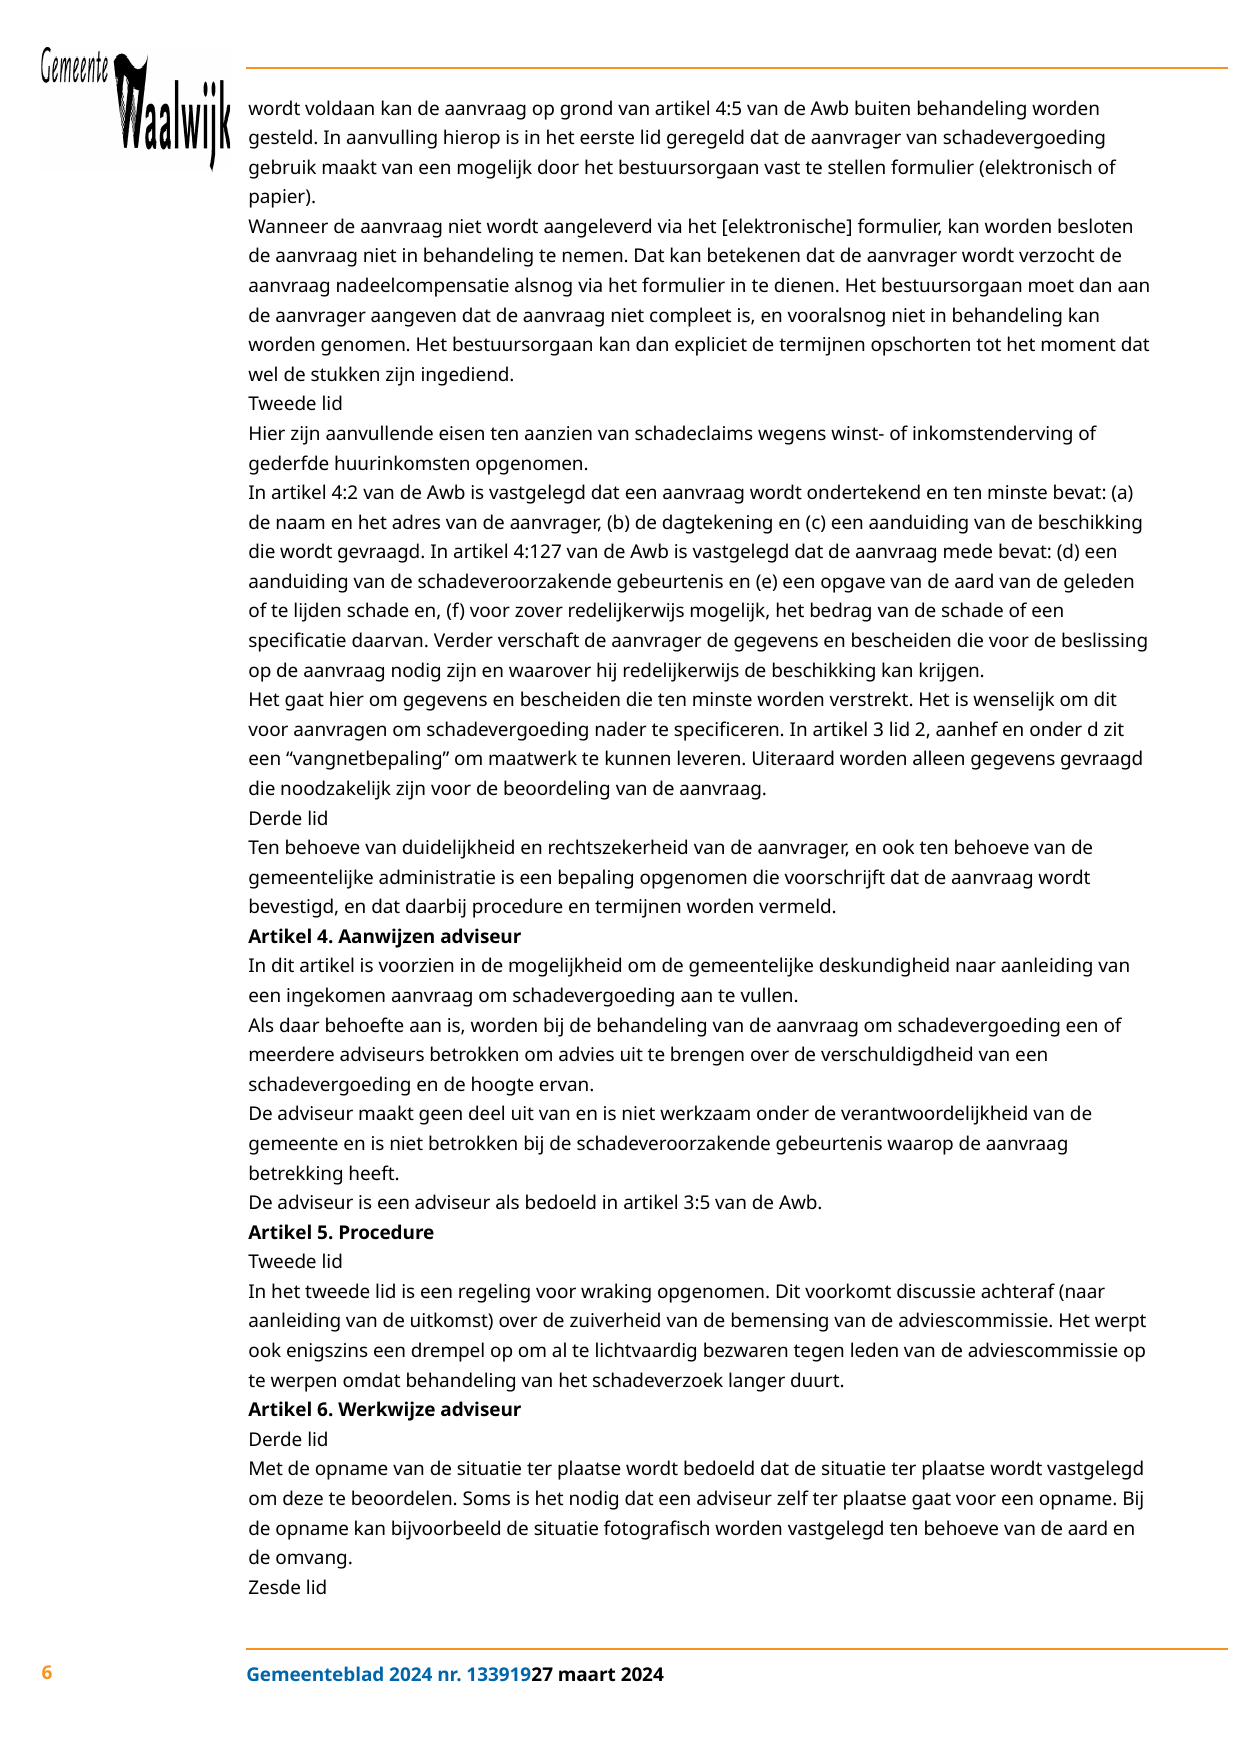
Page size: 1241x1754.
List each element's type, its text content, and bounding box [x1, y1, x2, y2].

text In het tweede lid is een regeling voor wraking opgenomen. Dit voorkomt discussie achteraf (naar aanleiding van de uitkomst) over de zuiverheid van de bemensing van de adviescommissie. Het werpt ook enigszins een drempel op om al te lichtvaardig bezwaren tegen leden van de adviescommissie op te werpen omdat behandeling van het schadeverzoek langer duurt. [248, 1278, 1152, 1393]
text Artikel 5. Procedure [248, 1219, 1152, 1245]
text Hier zijn aanvullende eisen ten aanzien van schadeclaims wegens winst- of inkomstenderving of gederfde huurinkomsten opgenomen. [248, 420, 1152, 476]
text wordt voldaan kan de aanvraag op grond van artikel 4:5 van de Awb buiten behandeling worden gesteld. In aanvulling hierop is in het eerste lid geregeld dat de aanvrager van schadevergoeding gebruik maakt van een mogelijk door het bestuursorgaan vast te stellen formulier (elektronisch of papier). [248, 95, 1152, 209]
text Derde lid [248, 805, 1152, 831]
text Wanneer de aanvraag niet wordt aangeleverd via het [elektronische] formulier, kan worden besloten de aanvraag niet in behandeling te nemen. Dat kan betekenen dat de aanvrager wordt verzocht de aanvraag nadeelcompensatie alsnog via het formulier in te dienen. Het bestuursorgaan moet dan aan de aanvrager aangeven dat de aanvraag niet compleet is, en vooralsnog niet in behandeling kan worden genomen. Het bestuursorgaan kan dan expliciet de termijnen opschorten tot het moment dat wel de stukken zijn ingediend. [248, 213, 1152, 387]
text Als daar behoefte aan is, worden bij de behandeling van de aanvraag om schadevergoeding een of meerdere adviseurs betrokken om advies uit te brengen over de verschuldigdheid van een schadevergoeding en de hoogte ervan. [248, 1012, 1152, 1097]
text Derde lid [248, 1426, 1152, 1452]
text In artikel 4:2 van de Awb is vastgelegd dat een aanvraag wordt ondertekend en ten minste bevat: (a) de naam en het adres van de aanvrager, (b) de dagtekening en (c) een aanduiding van de beschikking die wordt gevraagd. In artikel 4:127 van de Awb is vastgelegd dat de aanvraag mede bevat: (d) een aanduiding van de schadeveroorzakende gebeurtenis en (e) een opgave van de aard van de geleden of te lijden schade en, (f) voor zover redelijkerwijs mogelijk, het bedrag van de schade of een specificatie daarvan. Verder verschaft de aanvrager de gegevens en bescheiden die voor de beslissing op de aanvraag nodig zijn en waarover hij redelijkerwijs de beschikking kan krijgen. [248, 479, 1152, 683]
text Artikel 6. Werkwijze adviseur [248, 1396, 1152, 1422]
picture [41, 47, 231, 172]
text In dit artikel is voorzien in de mogelijkheid om de gemeentelijke deskundigheid naar aanleiding van een ingekomen aanvraag om schadevergoeding aan te vullen. [248, 953, 1152, 1008]
text De adviseur is een adviseur als bedoeld in artikel 3:5 van de Awb. [248, 1189, 1152, 1215]
text Met de opname van de situatie ter plaatse wordt bedoeld dat de situatie ter plaatse wordt vastgelegd om deze te beoordelen. Soms is het nodig dat een adviseur zelf ter plaatse gaat voor een opname. Bij de opname kan bijvoorbeeld de situatie fotografisch worden vastgelegd ten behoeve van de aard en de omvang. [248, 1456, 1152, 1570]
text Tweede lid [248, 391, 1152, 416]
text Zesde lid [248, 1574, 1152, 1600]
text Artikel 4. Aanwijzen adviseur [248, 923, 1152, 949]
text Het gaat hier om gegevens en bescheiden die ten minste worden verstrekt. Het is wenselijk om dit voor aanvragen om schadevergoeding nader te specificeren. In artikel 3 lid 2, aanhef en onder d zit een “vangnetbepaling” om maatwerk te kunnen leveren. Uiteraard worden alleen gegevens gevraagd die noodzakelijk zijn voor de beoordeling van de aanvraag. [248, 686, 1152, 801]
text Ten behoeve van duidelijkheid en rechtszekerheid van de aanvrager, en ook ten behoeve van de gemeentelijke administratie is een bepaling opgenomen die voorschrijft dat de aanvraag wordt bevestigd, en dat daarbij procedure en termijnen worden vermeld. [248, 834, 1152, 919]
text Tweede lid [248, 1248, 1152, 1274]
text De adviseur maakt geen deel uit van en is niet werkzaam onder de verantwoordelijkheid van de gemeente en is niet betrokken bij de schadeveroorzakende gebeurtenis waarop de aanvraag betrekking heeft. [248, 1101, 1152, 1186]
